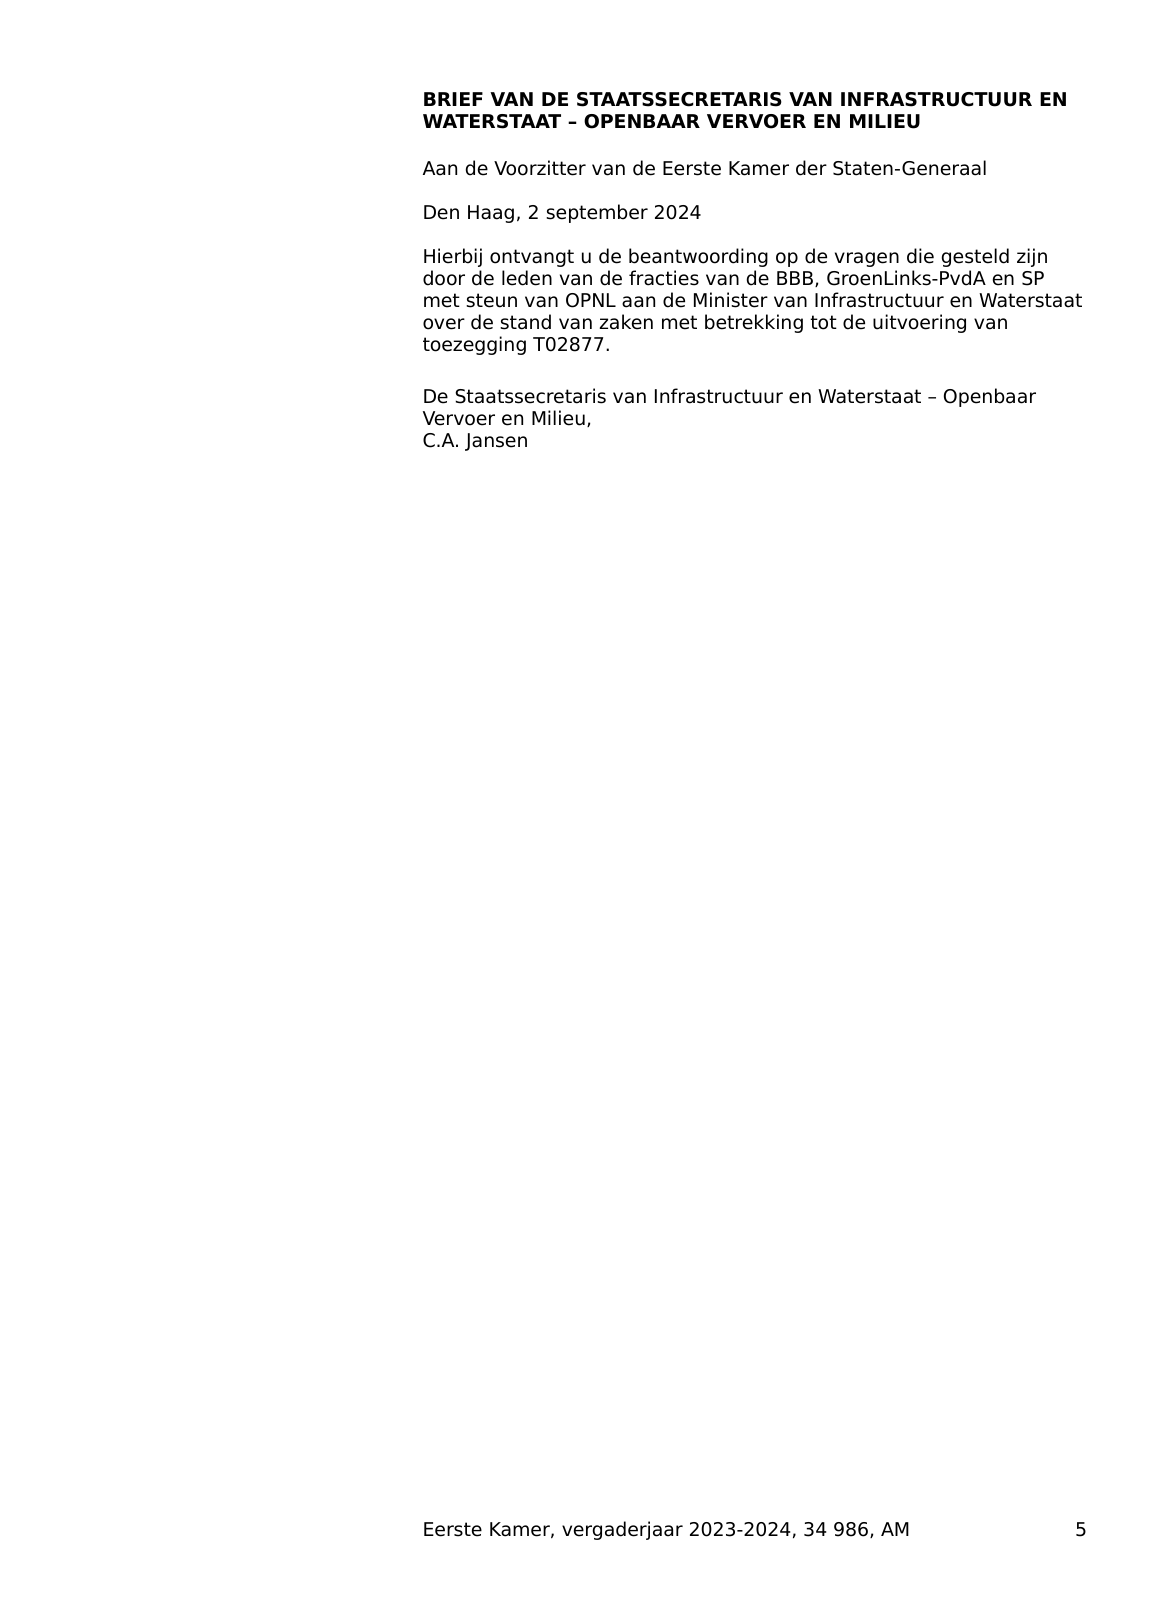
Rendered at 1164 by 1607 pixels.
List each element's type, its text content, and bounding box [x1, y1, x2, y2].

text Aan de Voorzitter van de Eerste Kamer der Staten-Generaal [422, 158, 1087, 180]
text Den Haag, 2 september 2024 [422, 202, 1087, 224]
text Hierbij ontvangt u de beantwoording op de vragen die gesteld zijn door de leden van de fracties van de BBB, GroenLinks-PvdA en SP met steun van OPNL aan de Minister van Infrastructuur en Waterstaat over de stand van zaken met betrekking tot de uitvoering van toezegging T02877. [422, 246, 1087, 356]
subtitle BRIEF VAN DE STAATSSECRETARIS VAN INFRASTRUCTUUR EN WATERSTAAT – OPENBAAR VERVOER EN MILIEU [422, 89, 1087, 133]
text De Staatssecretaris van Infrastructuur en Waterstaat – Openbaar Vervoer en Milieu, C.A. Jansen [422, 386, 1087, 452]
